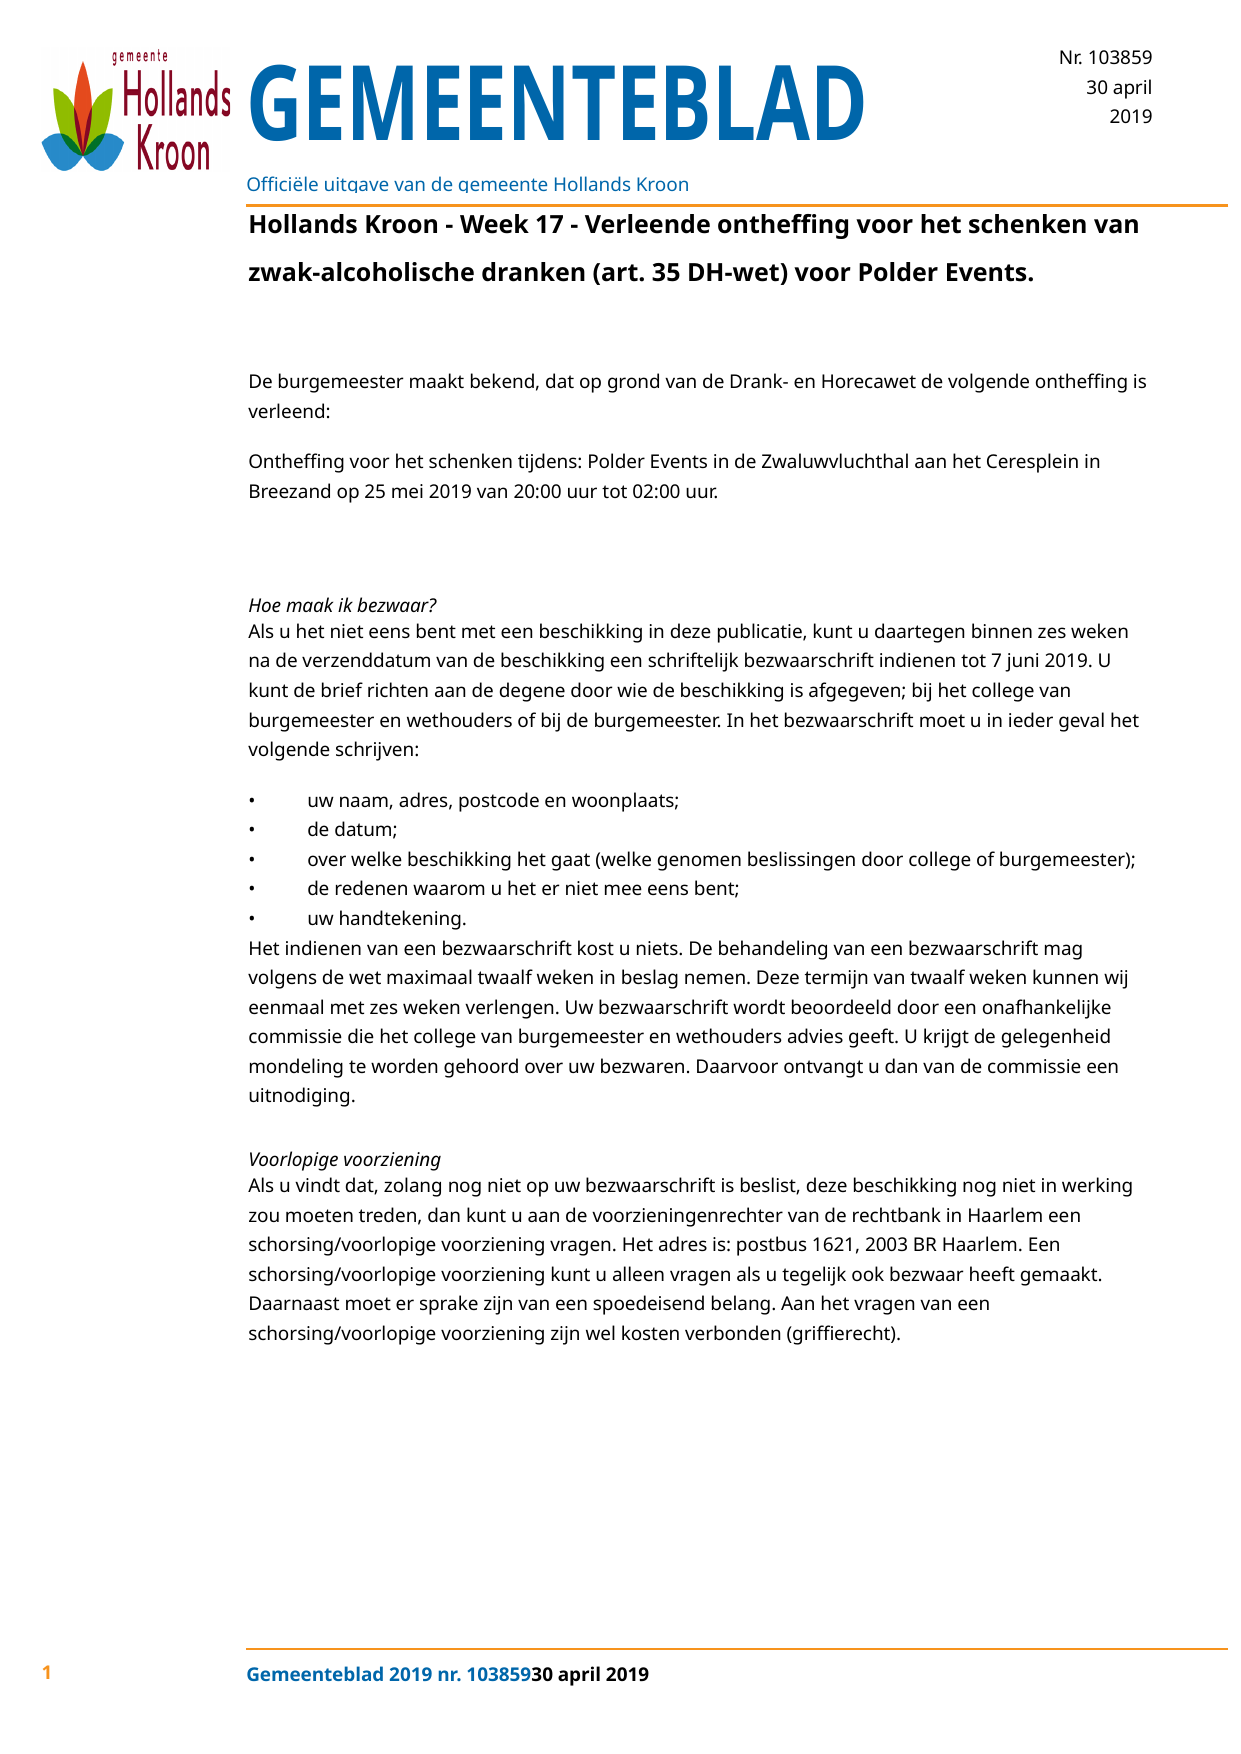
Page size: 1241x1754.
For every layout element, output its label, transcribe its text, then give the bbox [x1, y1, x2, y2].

list de redenen waarom u het er niet mee eens bent; [248, 876, 1152, 901]
text Hollands Kroon - Week 17 - Verleende ontheffing voor het schenken van zwak-alcoholische dranken (art. 35 DH-wet) voor Polder Events. [248, 207, 1152, 288]
text Ontheffing voor het schenken tijdens: Polder Events in de Zwaluwvluchthal aan het Ceresplein in Breezand op 25 mei 2019 van 20:00 uur tot 02:00 uur. [248, 448, 1152, 504]
text Het indienen van een bezwaarschrift kost u niets. De behandeling van een bezwaarschrift mag volgens de wet maximaal twaalf weken in beslag nemen. Deze termijn van twaalf weken kunnen wij eenmaal met zes weken verlengen. Uw bezwaarschrift wordt beoordeeld door een onafhankelijke commissie die het college van burgemeester en wethouders advies geeft. U krijgt de gelegenheid mondeling te worden gehoord over uw bezwaren. Daarvoor ontvangt u dan van de commissie een uitnodiging. [248, 935, 1152, 1108]
text Als u het niet eens bent met een beschikking in deze publicatie, kunt u daartegen binnen zes weken na de verzenddatum van de beschikking een schriftelijk bezwaarschrift indienen tot 7 juni 2019. U kunt de brief richten aan de degene door wie de beschikking is afgegeven; bij het college van burgemeester en wethouders of bij de burgemeester. In het bezwaarschrift moet u in ieder geval het volgende schrijven: [248, 618, 1152, 762]
text Voorlopige voorziening [248, 1147, 1152, 1172]
list over welke beschikking het gaat (welke genomen beslissingen door college of burgemeester); [248, 846, 1152, 872]
list de datum; [248, 816, 1152, 842]
list uw naam, adres, postcode en woonplaats; [248, 787, 1152, 812]
text Hoe maak ik bezwaar? [248, 592, 1152, 618]
list uw handtekening. [248, 905, 1152, 931]
picture [41, 47, 231, 172]
text De burgemeester maakt bekend, dat op grond van de Drank- en Horecawet de volgende ontheffing is verleend: [248, 368, 1152, 424]
text Als u vindt dat, zolang nog niet op uw bezwaarschrift is beslist, deze beschikking nog niet in werking zou moeten treden, dan kunt u aan de voorzieningenrechter van de rechtbank in Haarlem een schorsing/voorlopige voorziening vragen. Het adres is: postbus 1621, 2003 BR Haarlem. Een schorsing/voorlopige voorziening kunt u alleen vragen als u tegelijk ook bezwaar heeft gemaakt. Daarnaast moet er sprake zijn van een spoedeisend belang. Aan het vragen van een schorsing/voorlopige voorziening zijn wel kosten verbonden (griffierecht). [248, 1172, 1152, 1346]
